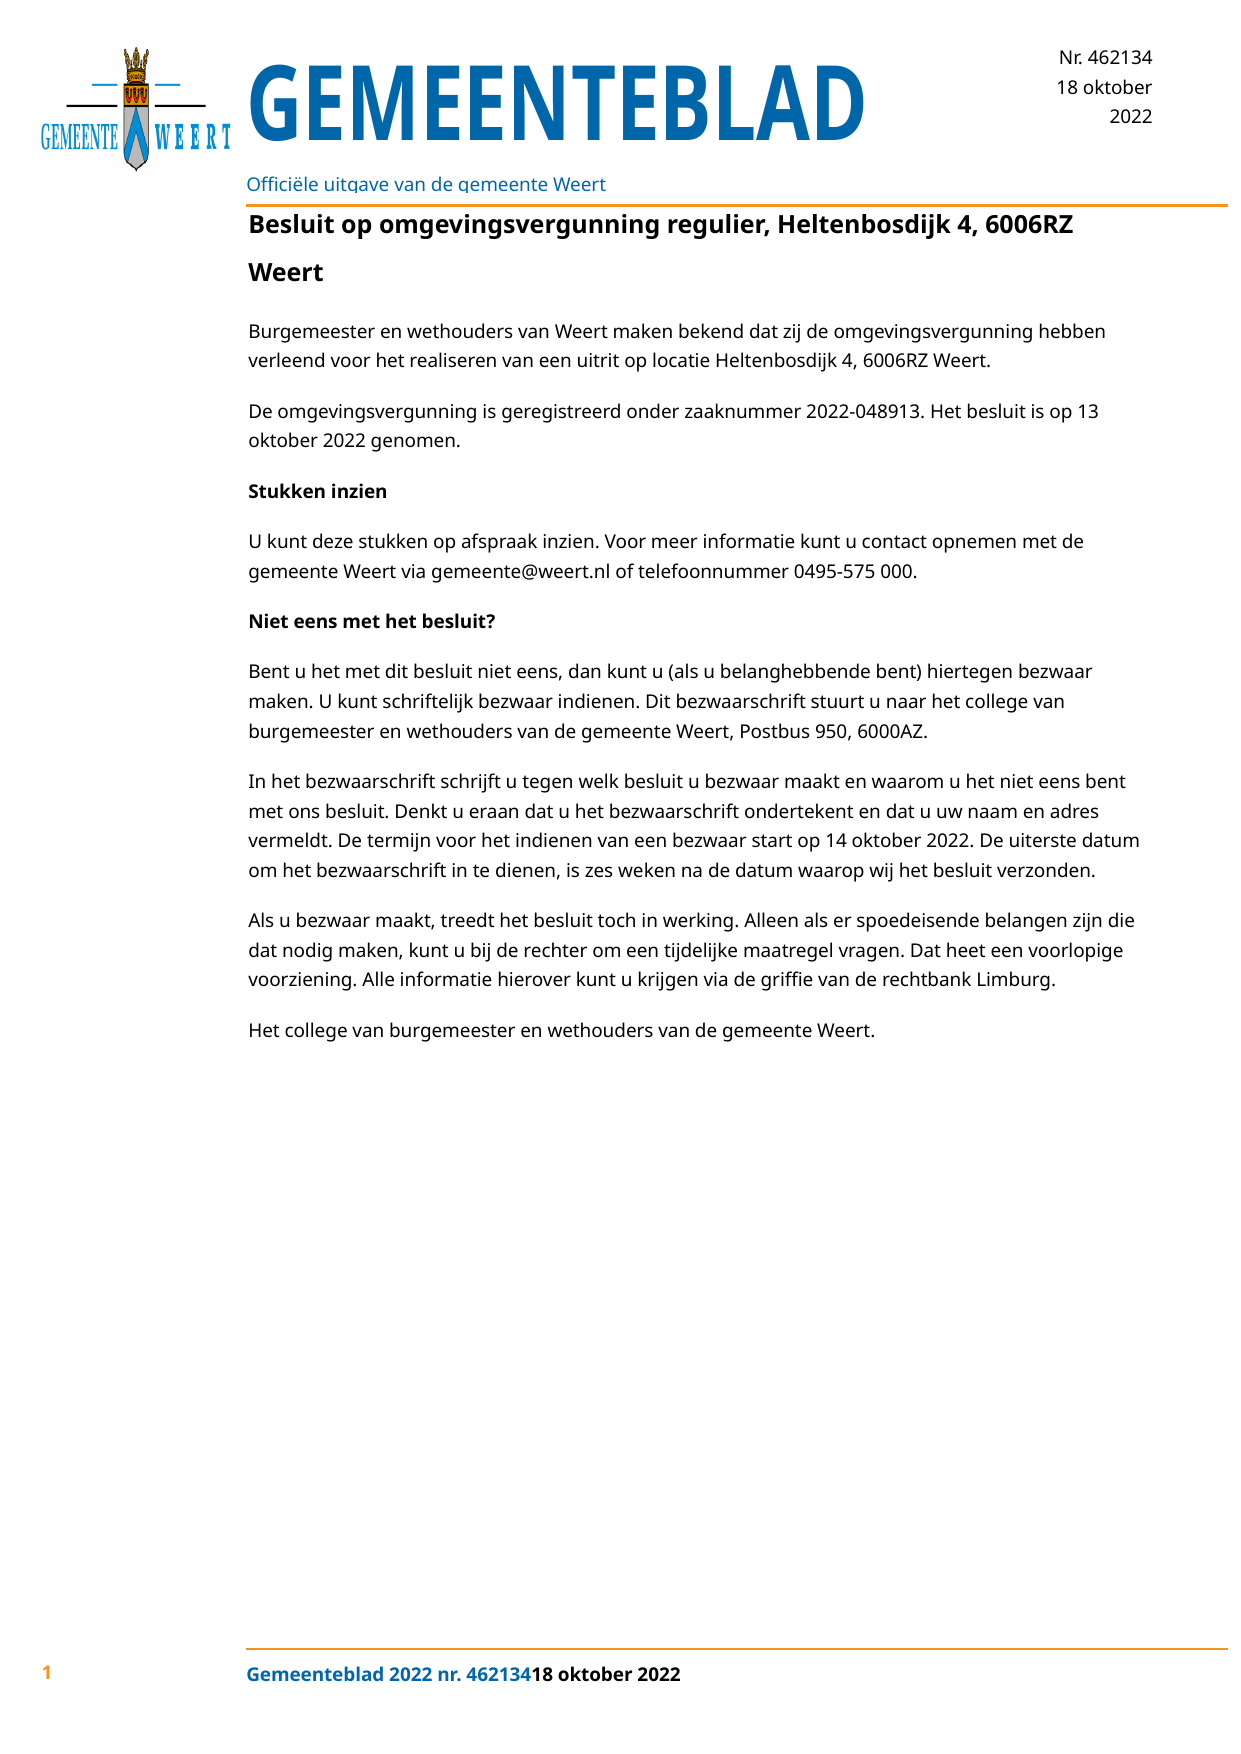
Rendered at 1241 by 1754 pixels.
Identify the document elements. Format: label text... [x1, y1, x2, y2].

text Het college van burgemeester en wethouders van de gemeente Weert. [248, 1017, 1152, 1043]
text Burgemeester en wethouders van Weert maken bekend dat zij de omgevingsvergunning hebben verleend voor het realiseren van een uitrit op locatie Heltenbosdijk 4, 6006RZ Weert. [248, 318, 1152, 373]
text Als u bezwaar maakt, treedt het besluit toch in werking. Alleen als er spoedeisende belangen zijn die dat nodig maken, kunt u bij de rechter om een tijdelijke maatregel vragen. Dat heet een voorlopige voorziening. Alle informatie hierover kunt u krijgen via de griffie van de rechtbank Limburg. [248, 907, 1152, 992]
text Stukken inzien [248, 478, 1152, 504]
text Besluit op omgevingsvergunning regulier, Heltenbosdijk 4, 6006RZ Weert [248, 207, 1152, 288]
text De omgevingsvergunning is geregistreerd onder zaaknummer 2022-048913. Het besluit is op 13 oktober 2022 genomen. [248, 398, 1152, 453]
text Niet eens met het besluit? [248, 608, 1152, 634]
picture [41, 47, 231, 172]
text U kunt deze stukken op afspraak inzien. Voor meer informatie kunt u contact opnemen met de gemeente Weert via gemeente@weert.nl of telefoonnummer 0495-575 000. [248, 528, 1152, 584]
text Bent u het met dit besluit niet eens, dan kunt u (als u belanghebbende bent) hiertegen bezwaar maken. U kunt schriftelijk bezwaar indienen. Dit bezwaarschrift stuurt u naar het college van burgemeester en wethouders van de gemeente Weert, Postbus 950, 6000AZ. [248, 659, 1152, 744]
text In het bezwaarschrift schrijft u tegen welk besluit u bezwaar maakt en waarom u het niet eens bent met ons besluit. Denkt u eraan dat u het bezwaarschrift ondertekent en dat u uw naam en adres vermeldt. De termijn voor het indienen van een bezwaar start op 14 oktober 2022. De uiterste datum om het bezwaarschrift in te dienen, is zes weken na de datum waarop wij het besluit verzonden. [248, 768, 1152, 883]
